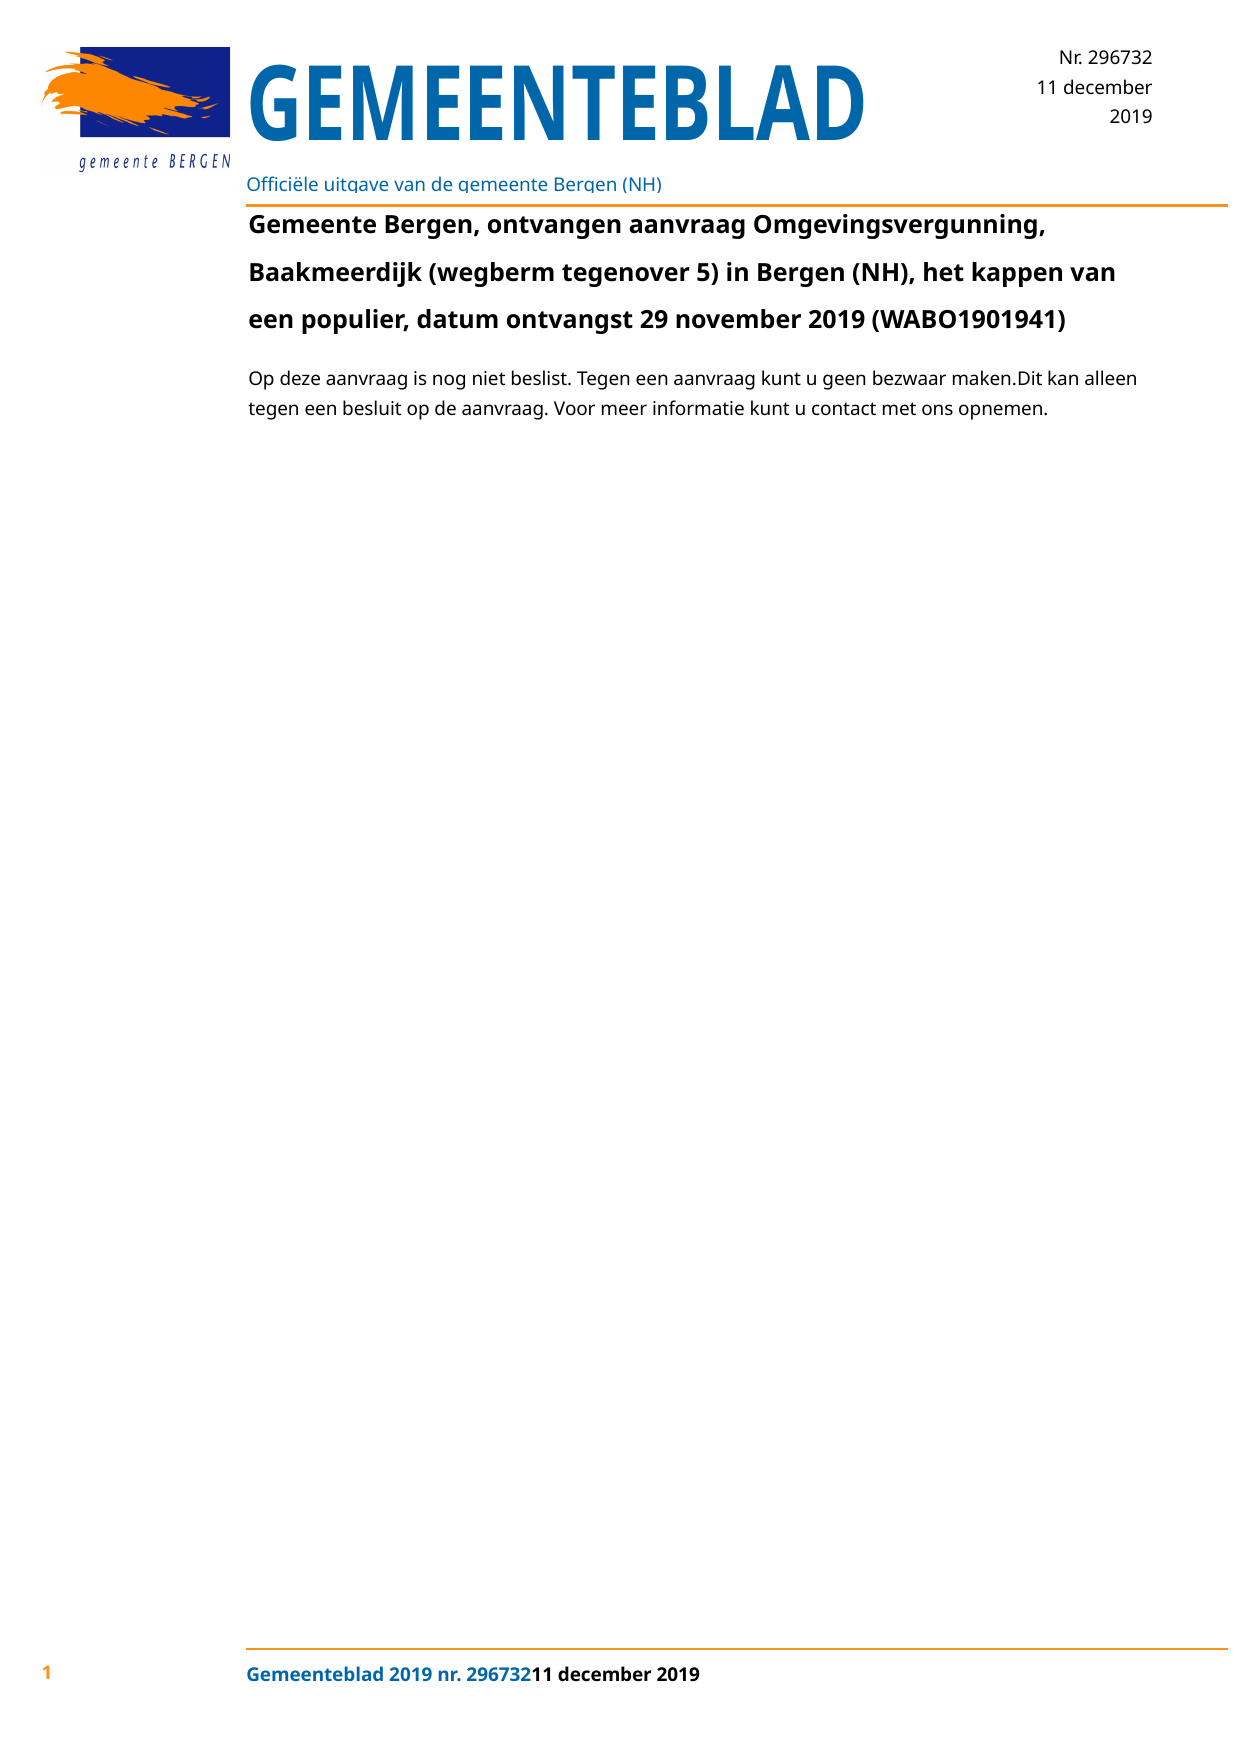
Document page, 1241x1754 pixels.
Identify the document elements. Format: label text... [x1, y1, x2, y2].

text Op deze aanvraag is nog niet beslist. Tegen een aanvraag kunt u geen bezwaar maken.Dit kan alleen tegen een besluit op de aanvraag. Voor meer informatie kunt u contact met ons opnemen. [248, 366, 1152, 421]
picture [41, 47, 231, 172]
text Gemeente Bergen, ontvangen aanvraag Omgevingsvergunning, Baakmeerdijk (wegberm tegenover 5) in Bergen (NH), het kappen van een populier, datum ontvangst 29 november 2019 (WABO1901941) [248, 207, 1152, 336]
